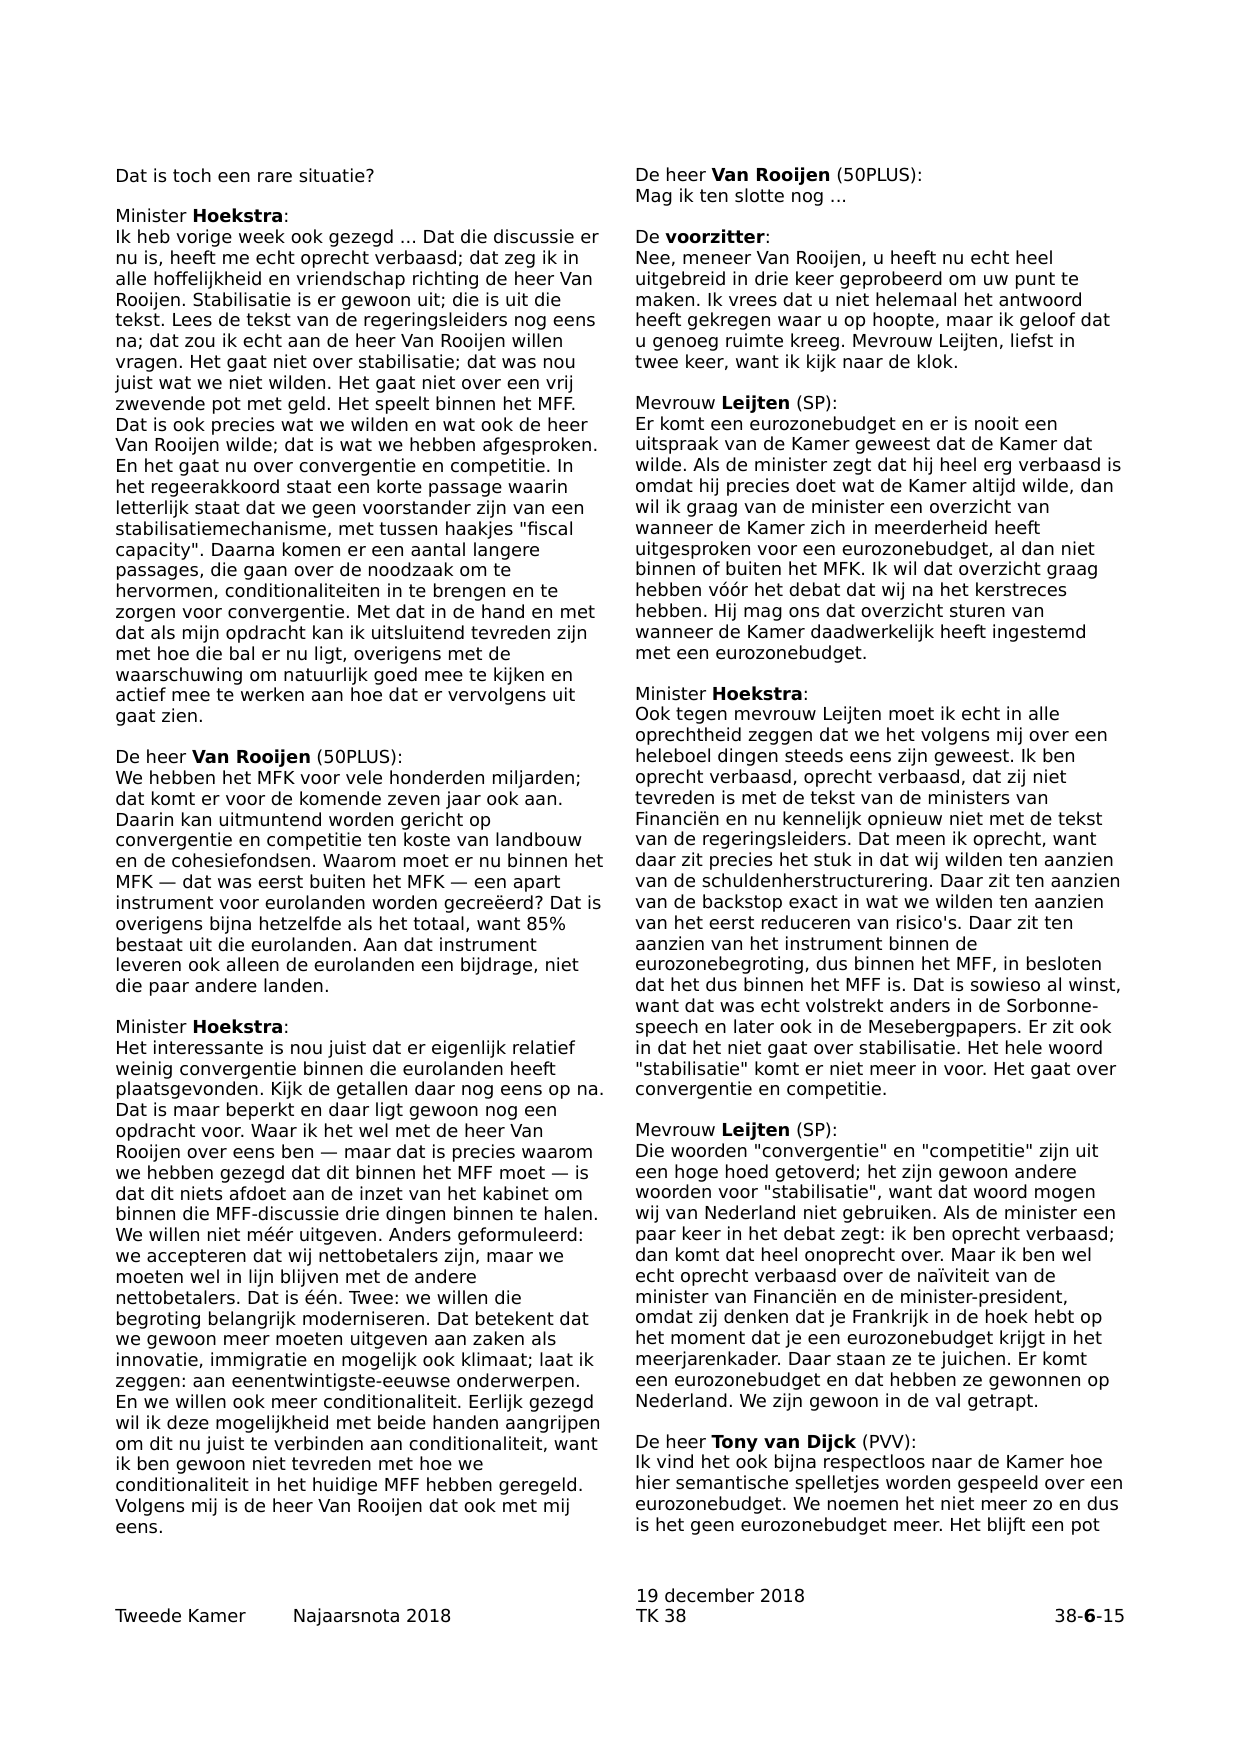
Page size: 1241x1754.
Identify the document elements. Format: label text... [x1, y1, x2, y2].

text Mevrouw Leijten (SP): [635, 1120, 1125, 1141]
text Die woorden "convergentie" en "competitie" zijn uit een hoge hoed getoverd; het zijn gewoon andere woorden voor "stabilisatie", want dat woord mogen wij van Nederland niet gebruiken. Als de minister een paar keer in het debat zegt: ik ben oprecht verbaasd; dan komt dat heel onoprecht over. Maar ik ben wel echt oprecht verbaasd over de naïviteit van de minister van Financiën en de minister-president, omdat zij denken dat je Frankrijk in de hoek hebt op het moment dat je een eurozonebudget krijgt in het meerjarenkader. Daar staan ze te juichen. Er komt een eurozonebudget en dat hebben ze gewonnen op Nederland. We zijn gewoon in de val getrapt. [635, 1141, 1125, 1411]
text Nee, meneer Van Rooijen, u heeft nu echt heel uitgebreid in drie keer geprobeerd om uw punt te maken. Ik vrees dat u niet helemaal het antwoord heeft gekregen waar u op hoopte, maar ik geloof dat u genoeg ruimte kreeg. Mevrouw Leijten, liefst in twee keer, want ik kijk naar de klok. [635, 248, 1125, 373]
text Er komt een eurozonebudget en er is nooit een uitspraak van de Kamer geweest dat de Kamer dat wilde. Als de minister zegt dat hij heel erg verbaasd is omdat hij precies doet wat de Kamer altijd wilde, dan wil ik graag van de minister een overzicht van wanneer de Kamer zich in meerderheid heeft uitgesproken voor een eurozonebudget, al dan niet binnen of buiten het MFK. Ik wil dat overzicht graag hebben vóór het debat dat wij na het kerstreces hebben. Hij mag ons dat overzicht sturen van wanneer de Kamer daadwerkelijk heeft ingestemd met een eurozonebudget. [635, 413, 1125, 663]
text Minister Hoekstra: [115, 206, 605, 227]
text Ook tegen mevrouw Leijten moet ik echt in alle oprechtheid zeggen dat we het volgens mij over een heleboel dingen steeds eens zijn geweest. Ik ben oprecht verbaasd, oprecht verbaasd, dat zij niet tevreden is met de tekst van de ministers van Financiën en nu kennelijk opnieuw niet met de tekst van de regeringsleiders. Dat meen ik oprecht, want daar zit precies het stuk in dat wij wilden ten aanzien van de schuldenherstructurering. Daar zit ten aanzien van de backstop exact in wat we wilden ten aanzien van het eerst reduceren van risico's. Daar zit ten aanzien van het instrument binnen de eurozonebegroting, dus binnen het MFF, in besloten dat het dus binnen het MFF is. Dat is sowieso al winst, want dat was echt volstrekt anders in de Sorbonne-speech en later ook in de Mesebergpapers. Er zit ook in dat het niet gaat over stabilisatie. Het hele woord "stabilisatie" komt er niet meer in voor. Het gaat over convergentie en competitie. [635, 704, 1125, 1100]
text De heer Van Rooijen (50PLUS): [115, 747, 605, 768]
text De heer Van Rooijen (50PLUS): [635, 165, 1125, 186]
text Mag ik ten slotte nog ... [635, 186, 1125, 207]
text Dat is toch een rare situatie? [115, 165, 605, 186]
text Ik heb vorige week ook gezegd ... Dat die discussie er nu is, heeft me echt oprecht verbaasd; dat zeg ik in alle hoffelijkheid en vriendschap richting de heer Van Rooijen. Stabilisatie is er gewoon uit; die is uit die tekst. Lees de tekst van de regeringsleiders nog eens na; dat zou ik echt aan de heer Van Rooijen willen vragen. Het gaat niet over stabilisatie; dat was nou juist wat we niet wilden. Het gaat niet over een vrij zwevende pot met geld. Het speelt binnen het MFF. Dat is ook precies wat we wilden en wat ook de heer Van Rooijen wilde; dat is wat we hebben afgesproken. En het gaat nu over convergentie en competitie. In het regeerakkoord staat een korte passage waarin letterlijk staat dat we geen voorstander zijn van een stabilisatiemechanisme, met tussen haakjes "fiscal capacity". Daarna komen er een aantal langere passages, die gaan over de noodzaak om te hervormen, conditionaliteiten in te brengen en te zorgen voor convergentie. Met dat in de hand en met dat als mijn opdracht kan ik uitsluitend tevreden zijn met hoe die bal er nu ligt, overigens met de waarschuwing om natuurlijk goed mee te kijken en actief mee te werken aan hoe dat er vervolgens uit gaat zien. [115, 227, 605, 727]
text Ik vind het ook bijna respectloos naar de Kamer hoe hier semantische spelletjes worden gespeeld over een eurozonebudget. We noemen het niet meer zo en dus is het geen eurozonebudget meer. Het blijft een pot [635, 1452, 1125, 1536]
text We hebben het MFK voor vele honderden miljarden; dat komt er voor de komende zeven jaar ook aan. Daarin kan uitmuntend worden gericht op convergentie en competitie ten koste van landbouw en de cohesiefondsen. Waarom moet er nu binnen het MFK — dat was eerst buiten het MFK — een apart instrument voor eurolanden worden gecreëerd? Dat is overigens bijna hetzelfde als het totaal, want 85% bestaat uit die eurolanden. Aan dat instrument leveren ook alleen de eurolanden een bijdrage, niet die paar andere landen. [115, 768, 605, 997]
text Het interessante is nou juist dat er eigenlijk relatief weinig convergentie binnen die eurolanden heeft plaatsgevonden. Kijk de getallen daar nog eens op na. Dat is maar beperkt en daar ligt gewoon nog een opdracht voor. Waar ik het wel met de heer Van Rooijen over eens ben — maar dat is precies waarom we hebben gezegd dat dit binnen het MFF moet — is dat dit niets afdoet aan de inzet van het kabinet om binnen die MFF-discussie drie dingen binnen te halen. We willen niet méér uitgeven. Anders geformuleerd: we accepteren dat wij nettobetalers zijn, maar we moeten wel in lijn blijven met de andere nettobetalers. Dat is één. Twee: we willen die begroting belangrijk moderniseren. Dat betekent dat we gewoon meer moeten uitgeven aan zaken als innovatie, immigratie en mogelijk ook klimaat; laat ik zeggen: aan eenentwintigste-eeuwse onderwerpen. En we willen ook meer conditionaliteit. Eerlijk gezegd wil ik deze mogelijkheid met beide handen aangrijpen om dit nu juist te verbinden aan conditionaliteit, want ik ben gewoon niet tevreden met hoe we conditionaliteit in het huidige MFF hebben geregeld. Volgens mij is de heer Van Rooijen dat ook met mij eens. [115, 1037, 605, 1537]
text Minister Hoekstra: [115, 1017, 605, 1037]
text Mevrouw Leijten (SP): [635, 393, 1125, 413]
text De voorzitter: [635, 227, 1125, 248]
text Minister Hoekstra: [635, 683, 1125, 704]
text De heer Tony van Dijck (PVV): [635, 1431, 1125, 1452]
